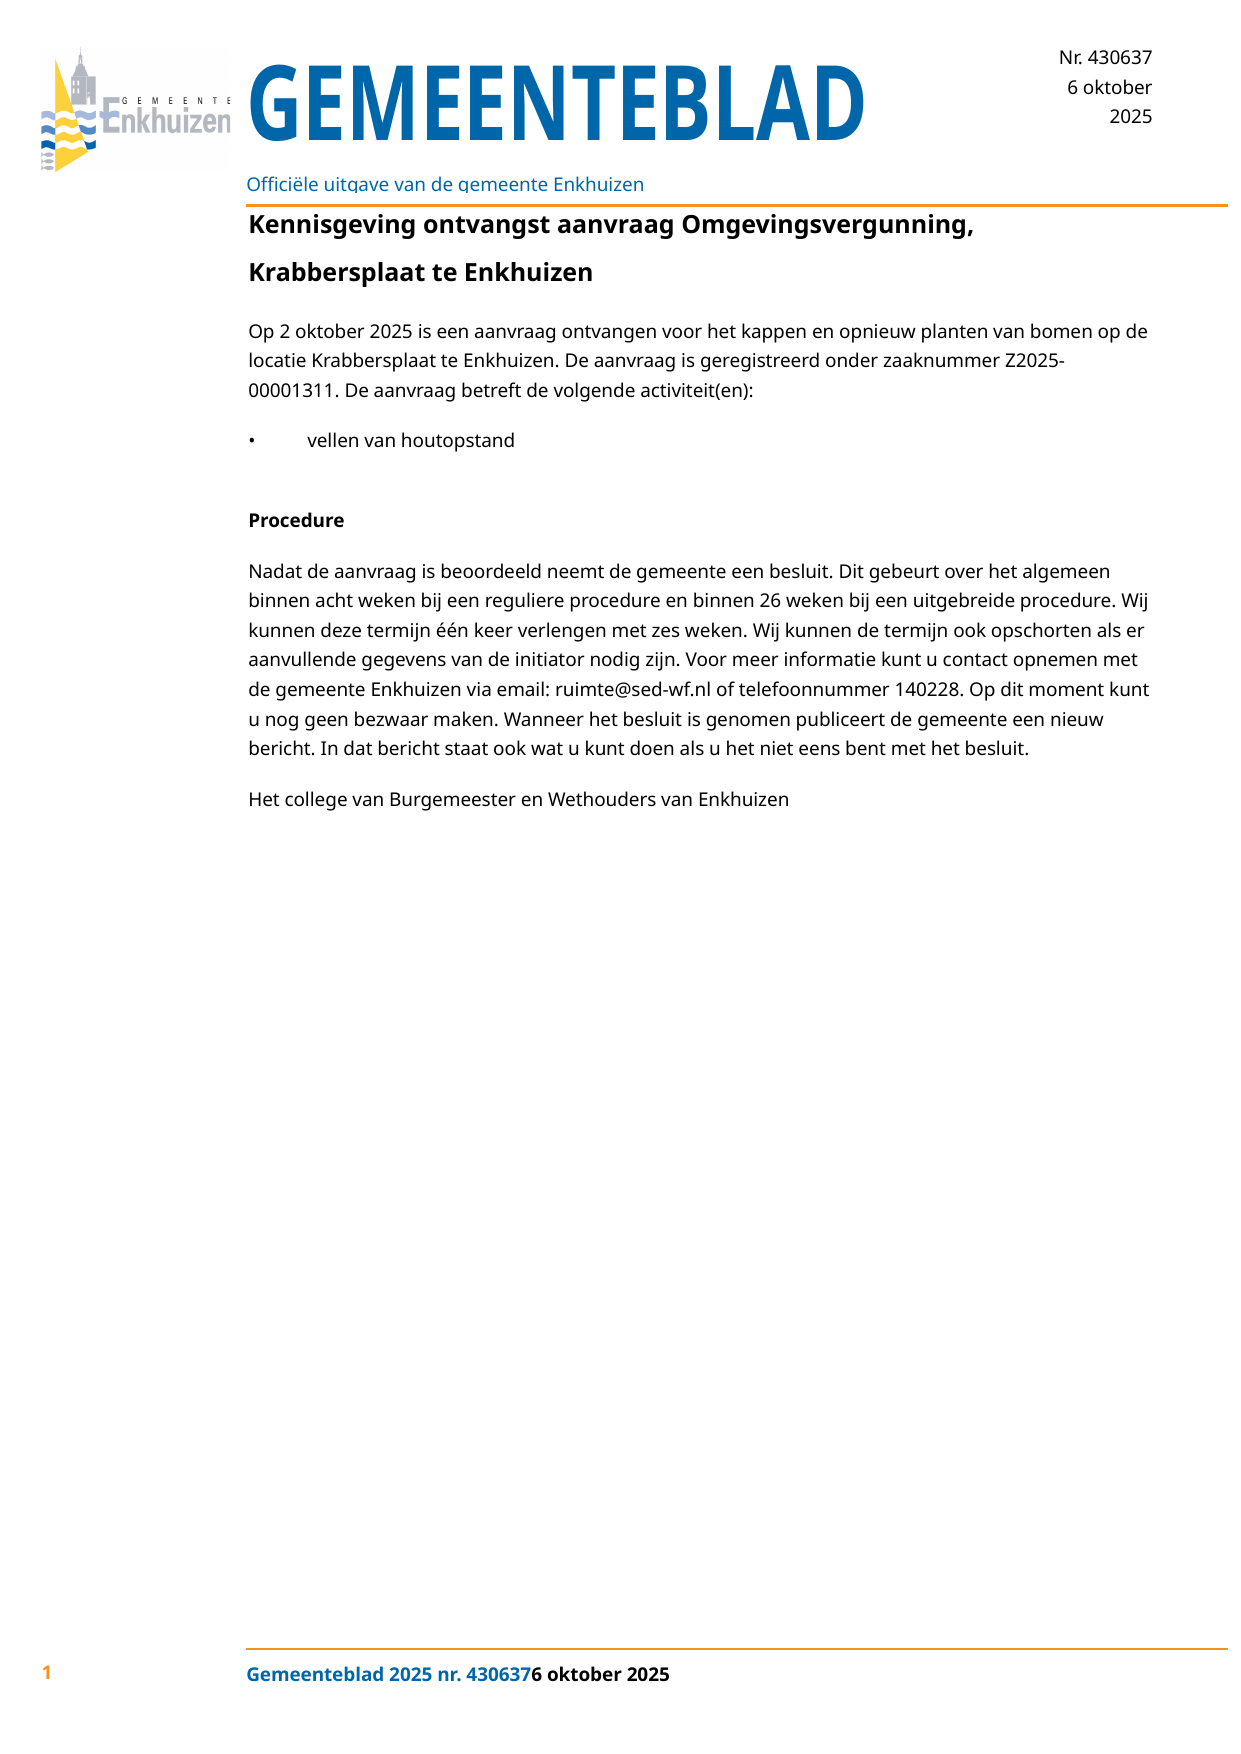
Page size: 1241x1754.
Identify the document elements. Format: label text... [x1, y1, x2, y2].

text Procedure [248, 507, 1152, 533]
list vellen van houtopstand [248, 427, 1152, 453]
picture [41, 47, 231, 172]
text Het college van Burgemeester en Wethouders van Enkhuizen [248, 786, 1152, 812]
text Op 2 oktober 2025 is een aanvraag ontvangen voor het kappen en opnieuw planten van bomen op de locatie Krabbersplaat te Enkhuizen. De aanvraag is geregistreerd onder zaaknummer Z2025-00001311. De aanvraag betreft de volgende activiteit(en): [248, 318, 1152, 403]
text Kennisgeving ontvangst aanvraag Omgevingsvergunning, Krabbersplaat te Enkhuizen [248, 207, 1152, 288]
text Nadat de aanvraag is beoordeeld neemt de gemeente een besluit. Dit gebeurt over het algemeen binnen acht weken bij een reguliere procedure en binnen 26 weken bij een uitgebreide procedure. Wij kunnen deze termijn één keer verlengen met zes weken. Wij kunnen de termijn ook opschorten als er aanvullende gegevens van de initiator nodig zijn. Voor meer informatie kunt u contact opnemen met de gemeente Enkhuizen via email: ruimte@sed-wf.nl of telefoonnummer 140228. Op dit moment kunt u nog geen bezwaar maken. Wanneer het besluit is genomen publiceert de gemeente een nieuw bericht. In dat bericht staat ook wat u kunt doen als u het niet eens bent met het besluit. [248, 558, 1152, 761]
